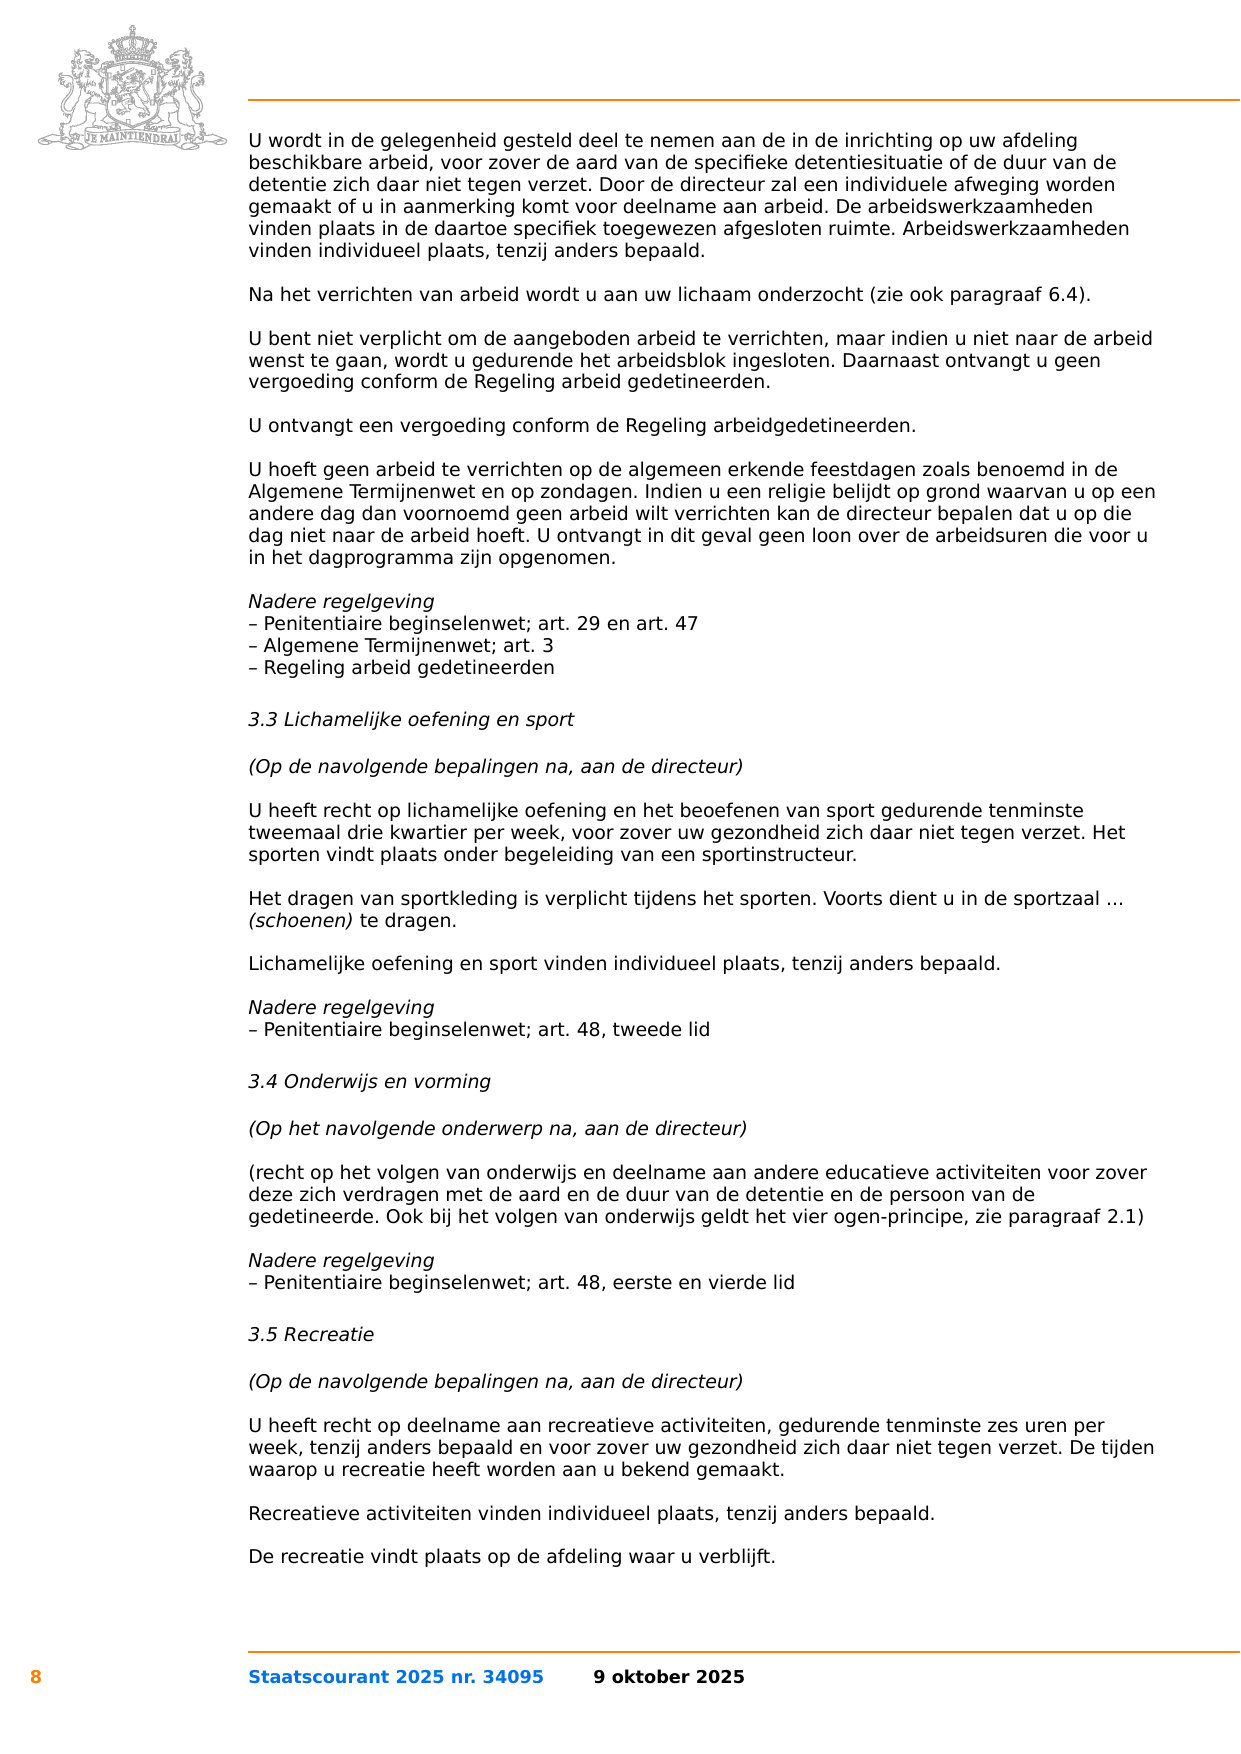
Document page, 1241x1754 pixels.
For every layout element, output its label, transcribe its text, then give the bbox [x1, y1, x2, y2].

text U wordt in de gelegenheid gesteld deel te nemen aan de in de inrichting op uw afdeling beschikbare arbeid, voor zover de aard van de specifieke detentiesituatie of de duur van de detentie zich daar niet tegen verzet. Door de directeur zal een individuele afweging worden gemaakt of u in aanmerking komt voor deelname aan arbeid. De arbeidswerkzaamheden vinden plaats in de daartoe specifiek toegewezen afgesloten ruimte. Arbeidswerkzaamheden vinden individueel plaats, tenzij anders bepaald. [248, 130, 1163, 262]
text (recht op het volgen van onderwijs en deelname aan andere educatieve activiteiten voor zover deze zich verdragen met de aard en de duur van de detentie en de persoon van de gedetineerde. Ook bij het volgen van onderwijs geldt het vier ogen-principe, zie paragraaf 2.1) [248, 1162, 1163, 1228]
text – Penitentiaire beginselenwet; art. 48, eerste en vierde lid [248, 1272, 1163, 1294]
text U ontvangt een vergoeding conform de Regeling arbeidgedetineerden. [248, 415, 1163, 437]
subtitle 3.4 Onderwijs en vorming [248, 1071, 1163, 1093]
text (Op het navolgende onderwerp na, aan de directeur) [248, 1118, 1163, 1140]
text U heeft recht op deelname aan recreatieve activiteiten, gedurende tenminste zes uren per week, tenzij anders bepaald en voor zover uw gezondheid zich daar niet tegen verzet. De tijden waarop u recreatie heeft worden aan u bekend gemaakt. [248, 1414, 1163, 1481]
subtitle Nadere regelgeving [248, 997, 1163, 1019]
text – Regeling arbeid gedetineerden [248, 657, 1163, 679]
subtitle Nadere regelgeving [248, 1250, 1163, 1272]
subtitle 3.5 Recreatie [248, 1324, 1163, 1346]
text (Op de navolgende bepalingen na, aan de directeur) [248, 756, 1163, 778]
text U bent niet verplicht om de aangeboden arbeid te verrichten, maar indien u niet naar de arbeid wenst te gaan, wordt u gedurende het arbeidsblok ingesloten. Daarnaast ontvangt u geen vergoeding conform de Regeling arbeid gedetineerden. [248, 327, 1163, 393]
text U heeft recht op lichamelijke oefening en het beoefenen van sport gedurende tenminste tweemaal drie kwartier per week, voor zover uw gezondheid zich daar niet tegen verzet. Het sporten vindt plaats onder begeleiding van een sportinstructeur. [248, 800, 1163, 866]
subtitle 3.3 Lichamelijke oefening en sport [248, 709, 1163, 731]
text Na het verrichten van arbeid wordt u aan uw lichaam onderzocht (zie ook paragraaf 6.4). [248, 284, 1163, 306]
text Lichamelijke oefening en sport vinden individueel plaats, tenzij anders bepaald. [248, 953, 1163, 975]
text – Penitentiaire beginselenwet; art. 29 en art. 47 [248, 613, 1163, 635]
text (Op de navolgende bepalingen na, aan de directeur) [248, 1371, 1163, 1393]
text Recreatieve activiteiten vinden individueel plaats, tenzij anders bepaald. [248, 1502, 1163, 1524]
text De recreatie vindt plaats op de afdeling waar u verblijft. [248, 1546, 1163, 1568]
text – Penitentiaire beginselenwet; art. 48, tweede lid [248, 1019, 1163, 1041]
text – Algemene Termijnenwet; art. 3 [248, 635, 1163, 657]
text Het dragen van sportkleding is verplicht tijdens het sporten. Voorts dient u in de sportzaal ...(schoenen) te dragen. [248, 887, 1163, 931]
subtitle Nadere regelgeving [248, 591, 1163, 613]
picture [38, 25, 227, 150]
text U hoeft geen arbeid te verrichten op de algemeen erkende feestdagen zoals benoemd in de Algemene Termijnenwet en op zondagen. Indien u een religie belijdt op grond waarvan u op een andere dag dan voornoemd geen arbeid wilt verrichten kan de directeur bepalen dat u op die dag niet naar de arbeid hoeft. U ontvangt in dit geval geen loon over de arbeidsuren die voor u in het dagprogramma zijn opgenomen. [248, 459, 1163, 569]
